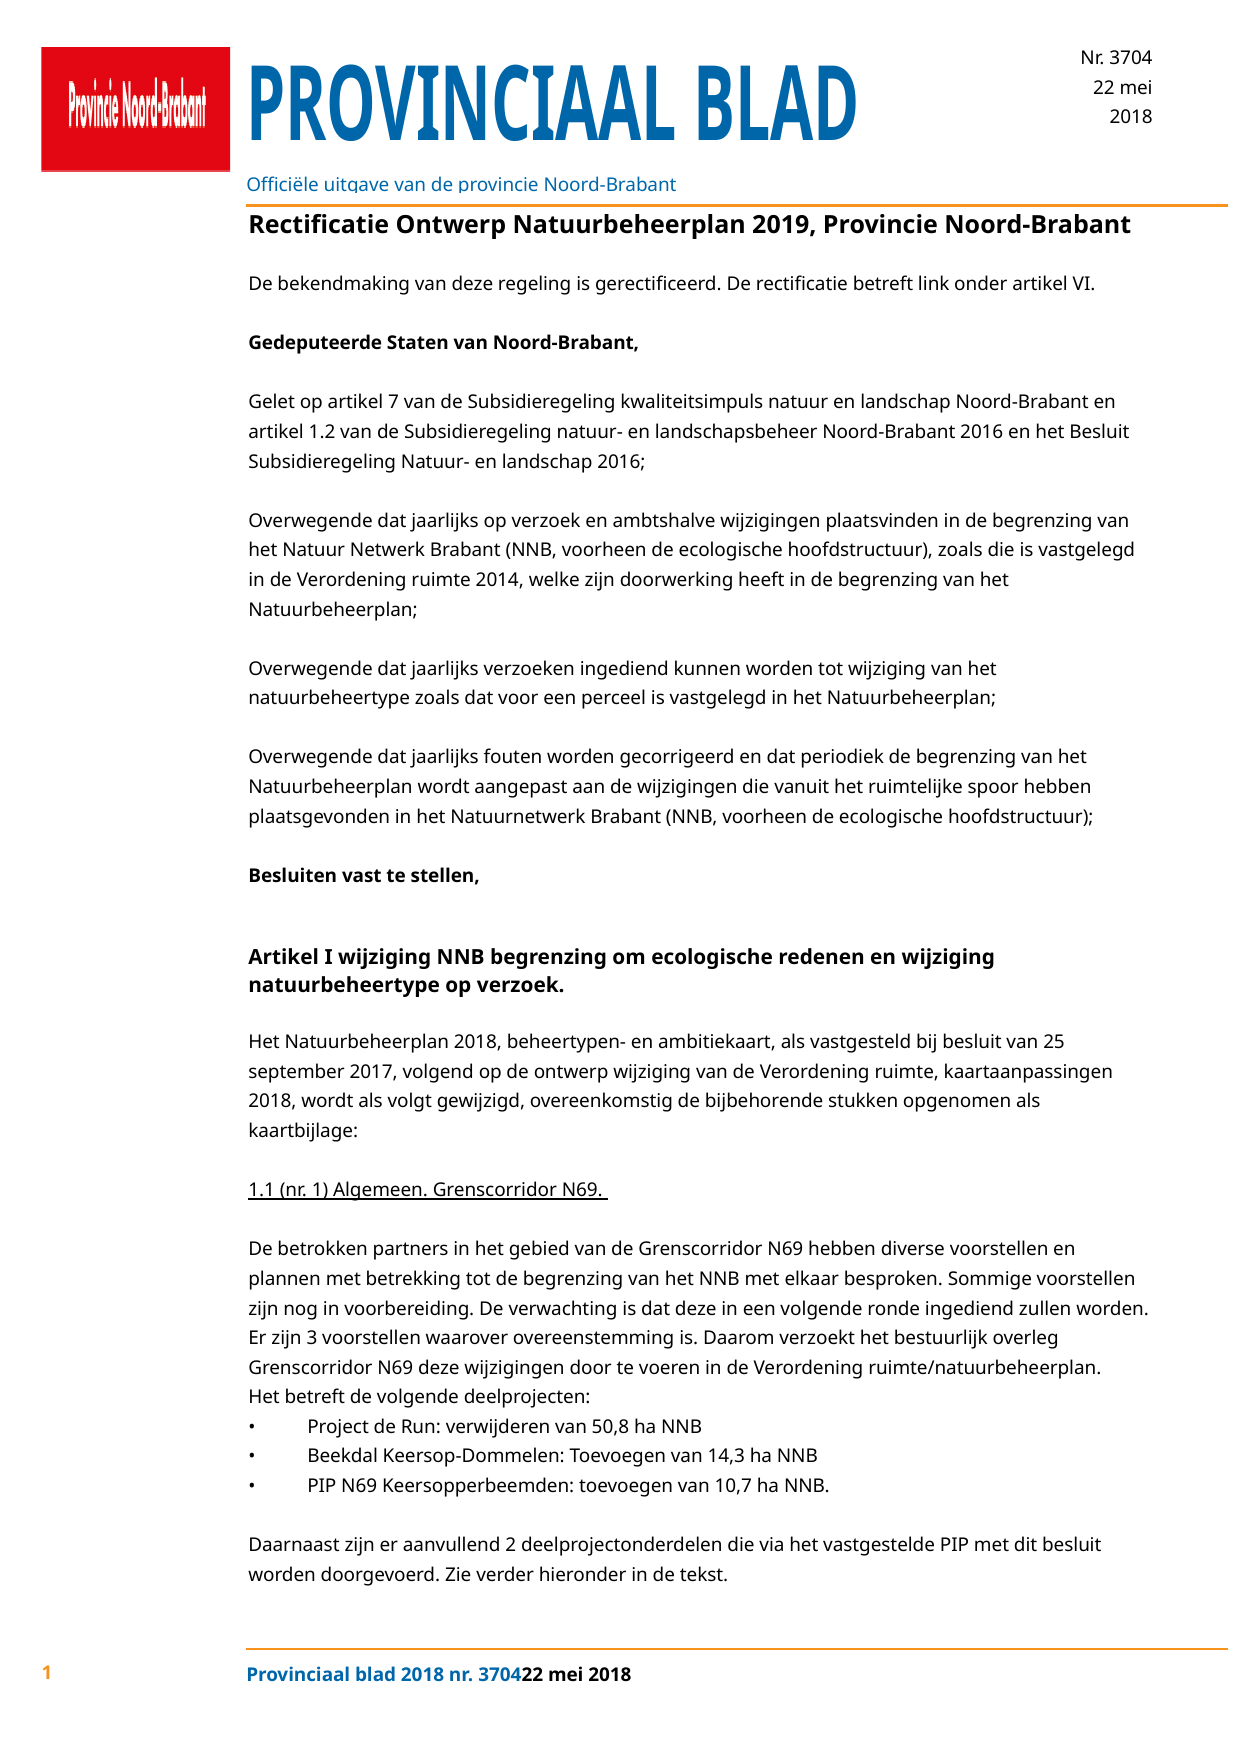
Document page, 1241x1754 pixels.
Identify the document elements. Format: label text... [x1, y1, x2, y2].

picture [41, 47, 231, 172]
text Het Natuurbeheerplan 2018, beheertypen- en ambitiekaart, als vastgesteld bij besluit van 25 september 2017, volgend op de ontwerp wijziging van de Verordening ruimte, kaartaanpassingen 2018, wordt als volgt gewijzigd, overeenkomstig de bijbehorende stukken opgenomen als kaartbijlage: [248, 1028, 1152, 1143]
text Daarnaast zijn er aanvullend 2 deelprojectonderdelen die via het vastgestelde PIP met dit besluit worden doorgevoerd. Zie verder hieronder in de tekst. [248, 1531, 1152, 1587]
text Rectificatie Ontwerp Natuurbeheerplan 2019, Provincie Noord-Brabant [248, 207, 1152, 241]
text Overwegende dat jaarlijks verzoeken ingediend kunnen worden tot wijziging van het natuurbeheertype zoals dat voor een perceel is vastgelegd in het Natuurbeheerplan; [248, 655, 1152, 710]
text Artikel I wijziging NNB begrenzing om ecologische redenen en wijziging natuurbeheertype op verzoek. [248, 942, 1152, 999]
text Overwegende dat jaarlijks op verzoek en ambtshalve wijzigingen plaatsvinden in de begrenzing van het Natuur Netwerk Brabant (NNB, voorheen de ecologische hoofdstructuur), zoals die is vastgelegd in de Verordening ruimte 2014, welke zijn doorwerking heeft in de begrenzing van het Natuurbeheerplan; [248, 507, 1152, 621]
list Project de Run: verwijderen van 50,8 ha NNB [248, 1413, 1152, 1439]
text De betrokken partners in het gebied van de Grenscorridor N69 hebben diverse voorstellen en plannen met betrekking tot de begrenzing van het NNB met elkaar besproken. Sommige voorstellen zijn nog in voorbereiding. De verwachting is dat deze in een volgende ronde ingediend zullen worden. [248, 1236, 1152, 1320]
text De bekendmaking van deze regeling is gerectificeerd. De rectificatie betreft link onder artikel VI. [248, 270, 1152, 296]
text 1.1 (nr. 1) Algemeen. Grenscorridor N69. [248, 1176, 1152, 1202]
text Gedeputeerde Staten van Noord-Brabant, [248, 329, 1152, 355]
text Gelet op artikel 7 van de Subsidieregeling kwaliteitsimpuls natuur en landschap Noord-Brabant en artikel 1.2 van de Subsidieregeling natuur- en landschapsbeheer Noord-Brabant 2016 en het Besluit Subsidieregeling Natuur- en landschap 2016; [248, 389, 1152, 473]
text Het betreft de volgende deelprojecten: [248, 1383, 1152, 1409]
list Beekdal Keersop-Dommelen: Toevoegen van 14,3 ha NNB [248, 1443, 1152, 1468]
text Er zijn 3 voorstellen waarover overeenstemming is. Daarom verzoekt het bestuurlijk overleg Grenscorridor N69 deze wijzigingen door te voeren in de Verordening ruimte/natuurbeheerplan. [248, 1324, 1152, 1379]
text Overwegende dat jaarlijks fouten worden gecorrigeerd en dat periodiek de begrenzing van het Natuurbeheerplan wordt aangepast aan de wijzigingen die vanuit het ruimtelijke spoor hebben plaatsgevonden in het Natuurnetwerk Brabant (NNB, voorheen de ecologische hoofdstructuur); [248, 744, 1152, 828]
text Besluiten vast te stellen, [248, 862, 1152, 888]
list PIP N69 Keersopperbeemden: toevoegen van 10,7 ha NNB. [248, 1472, 1152, 1498]
